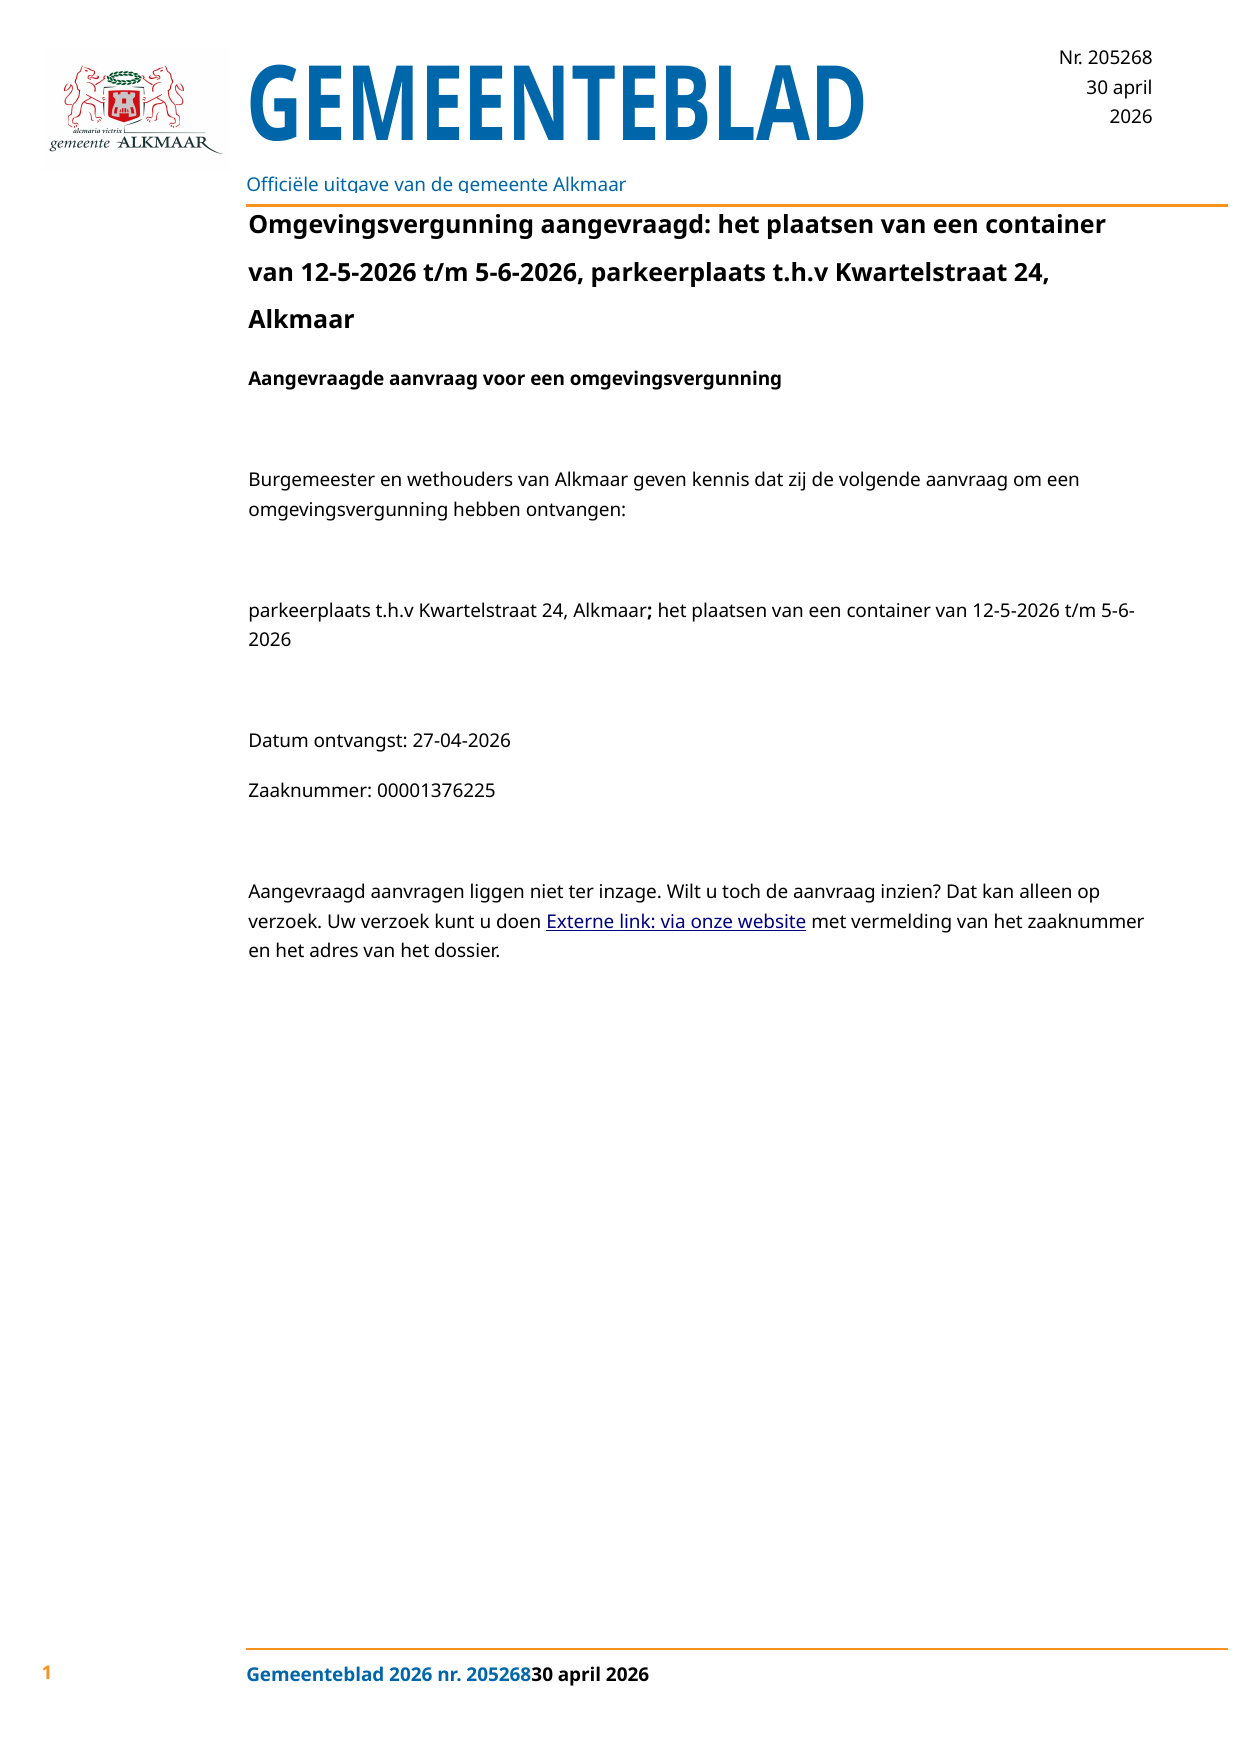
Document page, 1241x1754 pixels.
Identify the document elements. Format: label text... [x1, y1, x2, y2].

text Datum ontvangst: 27-04-2026 [248, 727, 1152, 753]
text parkeerplaats t.h.v Kwartelstraat 24, Alkmaar; het plaatsen van een container van 12-5-2026 t/m 5-6-2026 [248, 597, 1152, 652]
picture [41, 47, 231, 172]
text Aangevraagd aanvragen liggen niet ter inzage. Wilt u toch de aanvraag inzien? Dat kan alleen op verzoek. Uw verzoek kunt u doen Externe link: via onze website met vermelding van het zaaknummer en het adres van het dossier. [248, 878, 1152, 963]
text Burgemeester en wethouders van Alkmaar geven kennis dat zij de volgende aanvraag om een omgevingsvergunning hebben ontvangen: [248, 466, 1152, 522]
text Omgevingsvergunning aangevraagd: het plaatsen van een container van 12-5-2026 t/m 5-6-2026, parkeerplaats t.h.v Kwartelstraat 24, Alkmaar [248, 207, 1152, 336]
text Zaaknummer: 00001376225 [248, 778, 1152, 803]
text Aangevraagde aanvraag voor een omgevingsvergunning [248, 366, 1152, 391]
